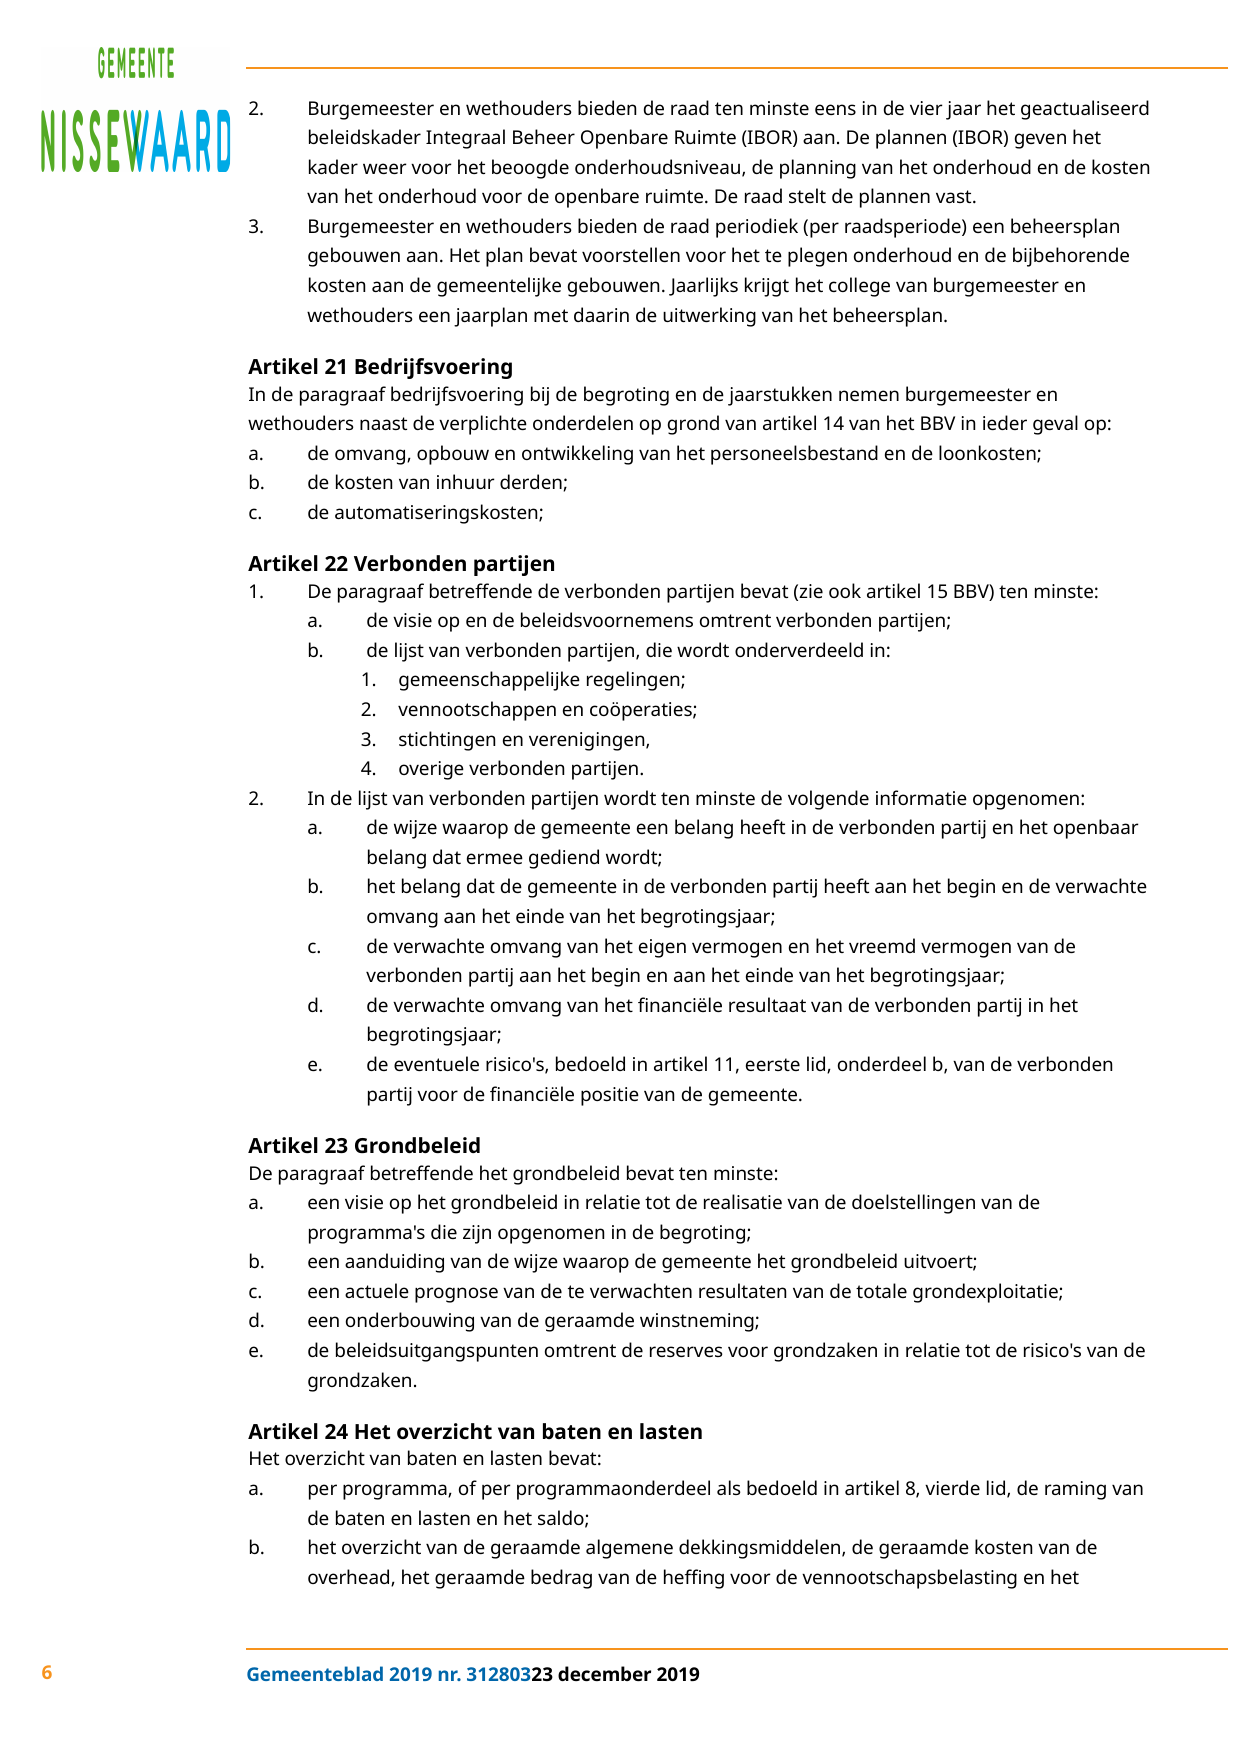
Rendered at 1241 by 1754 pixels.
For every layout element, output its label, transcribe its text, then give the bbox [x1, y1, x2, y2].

list Burgemeester en wethouders bieden de raad ten minste eens in de vier jaar het geactualiseerd beleidskader Integraal Beheer Openbare Ruimte (IBOR) aan. De plannen (IBOR) geven het kader weer voor het beoogde onderhoudsniveau, de planning van het onderhoud en de kosten van het onderhoud voor de openbare ruimte. De raad stelt de plannen vast. [248, 95, 1152, 209]
list vennootschappen en coöperaties; [361, 696, 1152, 722]
list de visie op en de beleidsvoornemens omtrent verbonden partijen; [307, 607, 1152, 633]
list een onderbouwing van de geraamde winstneming; [248, 1308, 1152, 1333]
list In de lijst van verbonden partijen wordt ten minste de volgende informatie opgenomen: [248, 785, 1152, 811]
list per programma, of per programmaonderdeel als bedoeld in artikel 8, vierde lid, de raming van de baten en lasten en het saldo; [248, 1475, 1152, 1531]
text Artikel 21 Bedrijfsvoering [248, 352, 1152, 381]
text In de paragraaf bedrijfsvoering bij de begroting en de jaarstukken nemen burgemeester en wethouders naast de verplichte onderdelen op grond van artikel 14 van het BBV in ieder geval op: [248, 381, 1152, 436]
list gemeenschappelijke regelingen; [361, 667, 1152, 692]
picture [201, 122, 206, 138]
list de beleidsuitgangspunten omtrent de reserves voor grondzaken in relatie tot de risico's van de grondzaken. [248, 1337, 1152, 1392]
list stichtingen en verenigingen, [361, 726, 1152, 752]
list een visie op het grondbeleid in relatie tot de realisatie van de doelstellingen van de programma's die zijn opgenomen in de begroting; [248, 1189, 1152, 1244]
picture [200, 151, 206, 172]
text Artikel 23 Grondbeleid [248, 1131, 1152, 1160]
text Het overzicht van baten en lasten bevat: [248, 1446, 1152, 1471]
text De paragraaf betreffende het grondbeleid bevat ten minste: [248, 1160, 1152, 1185]
list de wijze waarop de gemeente een belang heeft in de verbonden partij en het openbaar belang dat ermee gediend wordt; [307, 814, 1152, 870]
text Artikel 22 Verbonden partijen [248, 549, 1152, 578]
list de lijst van verbonden partijen, die wordt onderverdeeld in: [307, 637, 1152, 663]
picture [222, 122, 227, 160]
list de verwachte omvang van het financiële resultaat van de verbonden partij in het begrotingsjaar; [307, 992, 1152, 1047]
list het belang dat de gemeente in de verbonden partij heeft aan het begin en de verwachte omvang aan het einde van het begrotingsjaar; [307, 874, 1152, 929]
picture [176, 157, 187, 172]
list de kosten van inhuur derden; [248, 469, 1152, 495]
picture [41, 47, 231, 172]
list overige verbonden partijen. [361, 755, 1152, 781]
list De paragraaf betreffende de verbonden partijen bevat (zie ook artikel 15 BBV) ten minste: [248, 578, 1152, 604]
picture [154, 157, 165, 172]
list de eventuele risico's, bedoeld in artikel 11, eerste lid, onderdeel b, van de verbonden partij voor de financiële positie van de gemeente. [307, 1051, 1152, 1107]
list een aanduiding van de wijze waarop de gemeente het grondbeleid uitvoert; [248, 1248, 1152, 1274]
list de automatiseringskosten; [248, 499, 1152, 525]
text Artikel 24 Het overzicht van baten en lasten [248, 1417, 1152, 1446]
list de omvang, opbouw en ontwikkeling van het personeelsbestand en de loonkosten; [248, 440, 1152, 466]
list de verwachte omvang van het eigen vermogen en het vreemd vermogen van de verbonden partij aan het begin en aan het einde van het begrotingsjaar; [307, 933, 1152, 988]
list Burgemeester en wethouders bieden de raad periodiek (per raadsperiode) een beheersplan gebouwen aan. Het plan bevat voorstellen voor het te plegen onderhoud en de bijbehorende kosten aan de gemeentelijke gebouwen. Jaarlijks krijgt het college van burgemeester en wethouders een jaarplan met daarin de uitwerking van het beheersplan. [248, 213, 1152, 328]
list het overzicht van de geraamde algemene dekkingsmiddelen, de geraamde kosten van de overhead, het geraamde bedrag van de heffing voor de vennootschapsbelasting en het [248, 1534, 1152, 1590]
list een actuele prognose van de te verwachten resultaten van de totale grondexploitatie; [248, 1278, 1152, 1304]
